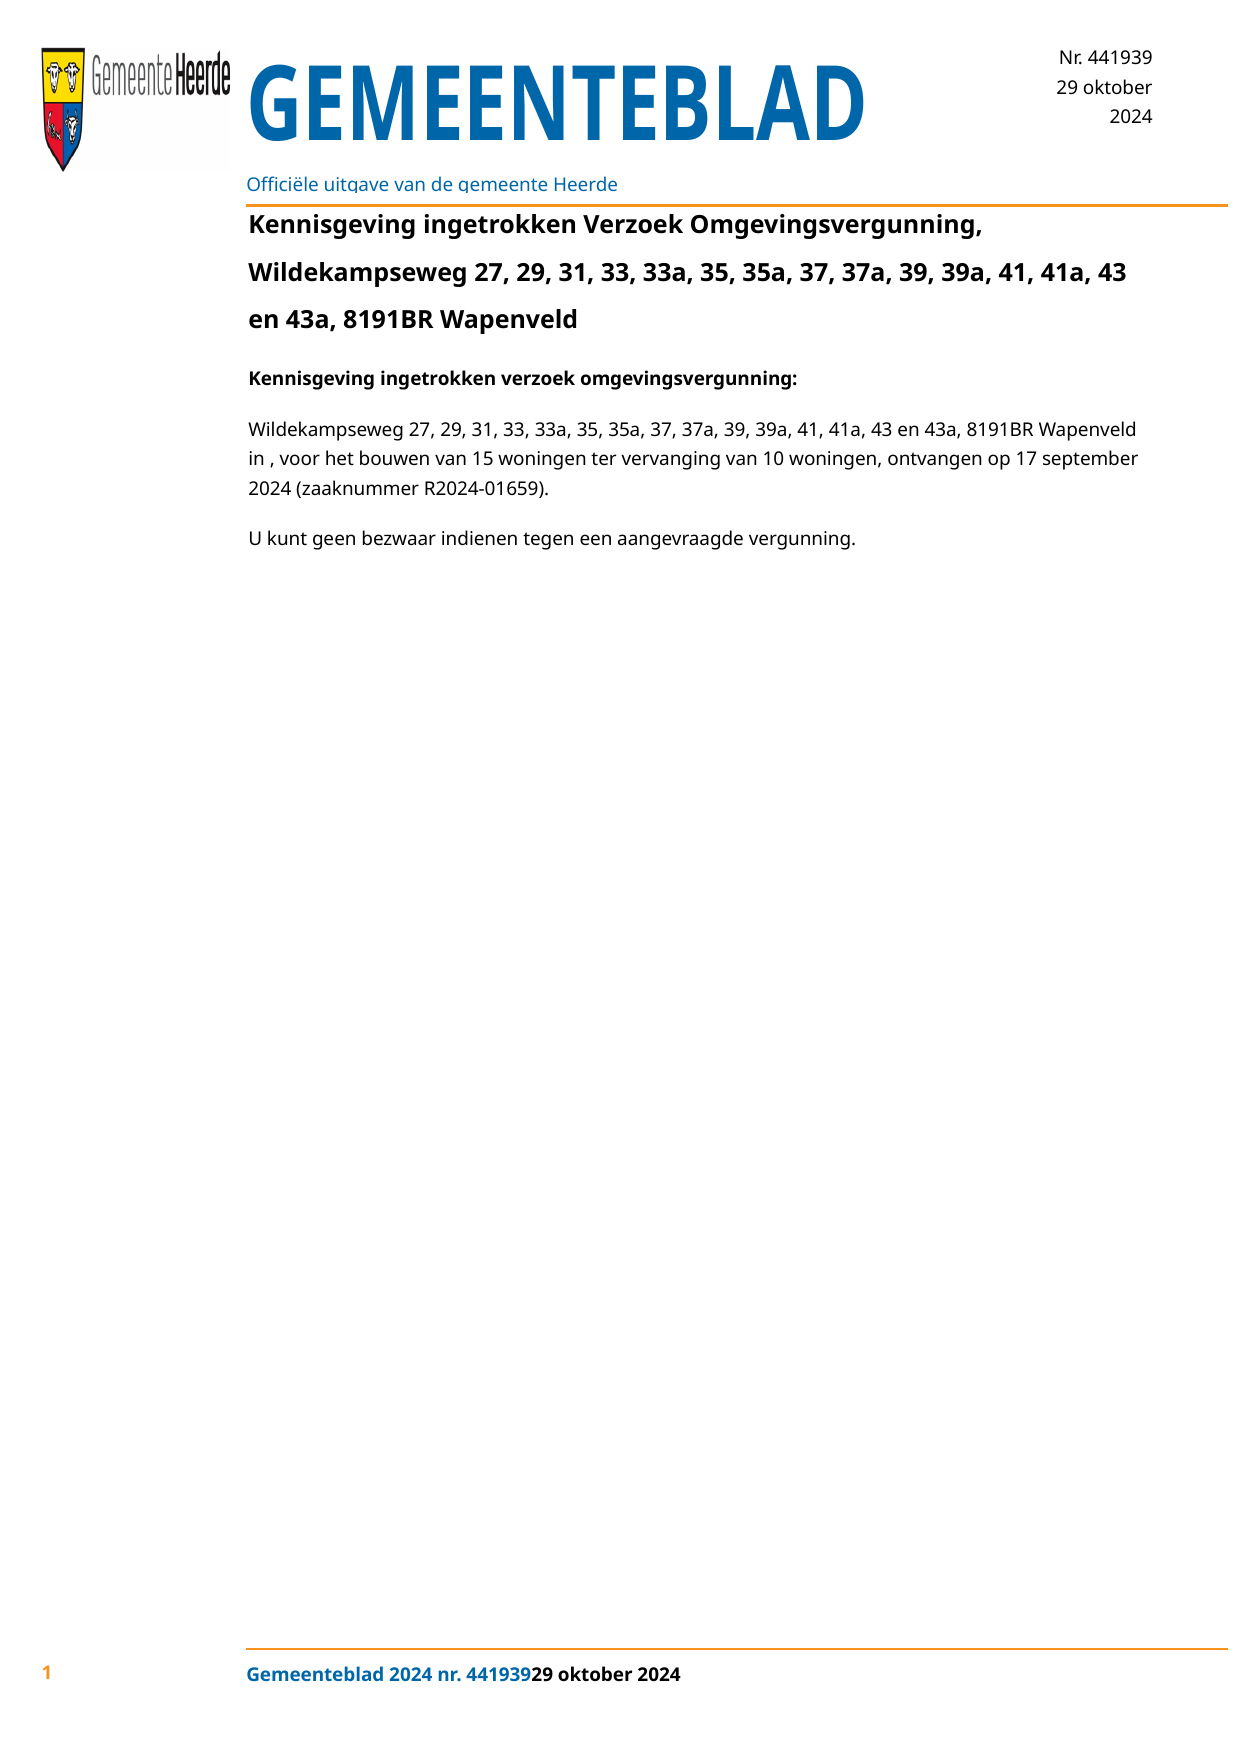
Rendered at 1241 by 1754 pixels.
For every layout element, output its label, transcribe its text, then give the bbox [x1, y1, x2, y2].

text Kennisgeving ingetrokken Verzoek Omgevingsvergunning, Wildekampseweg 27, 29, 31, 33, 33a, 35, 35a, 37, 37a, 39, 39a, 41, 41a, 43 en 43a, 8191BR Wapenveld [248, 207, 1152, 336]
text Kennisgeving ingetrokken verzoek omgevingsvergunning: [248, 366, 1152, 391]
picture [41, 47, 231, 172]
text Wildekampseweg 27, 29, 31, 33, 33a, 35, 35a, 37, 37a, 39, 39a, 41, 41a, 43 en 43a, 8191BR Wapenveld in , voor het bouwen van 15 woningen ter vervanging van 10 woningen, ontvangen op 17 september 2024 (zaaknummer R2024-01659). [248, 416, 1152, 501]
text U kunt geen bezwaar indienen tegen een aangevraagde vergunning. [248, 526, 1152, 551]
